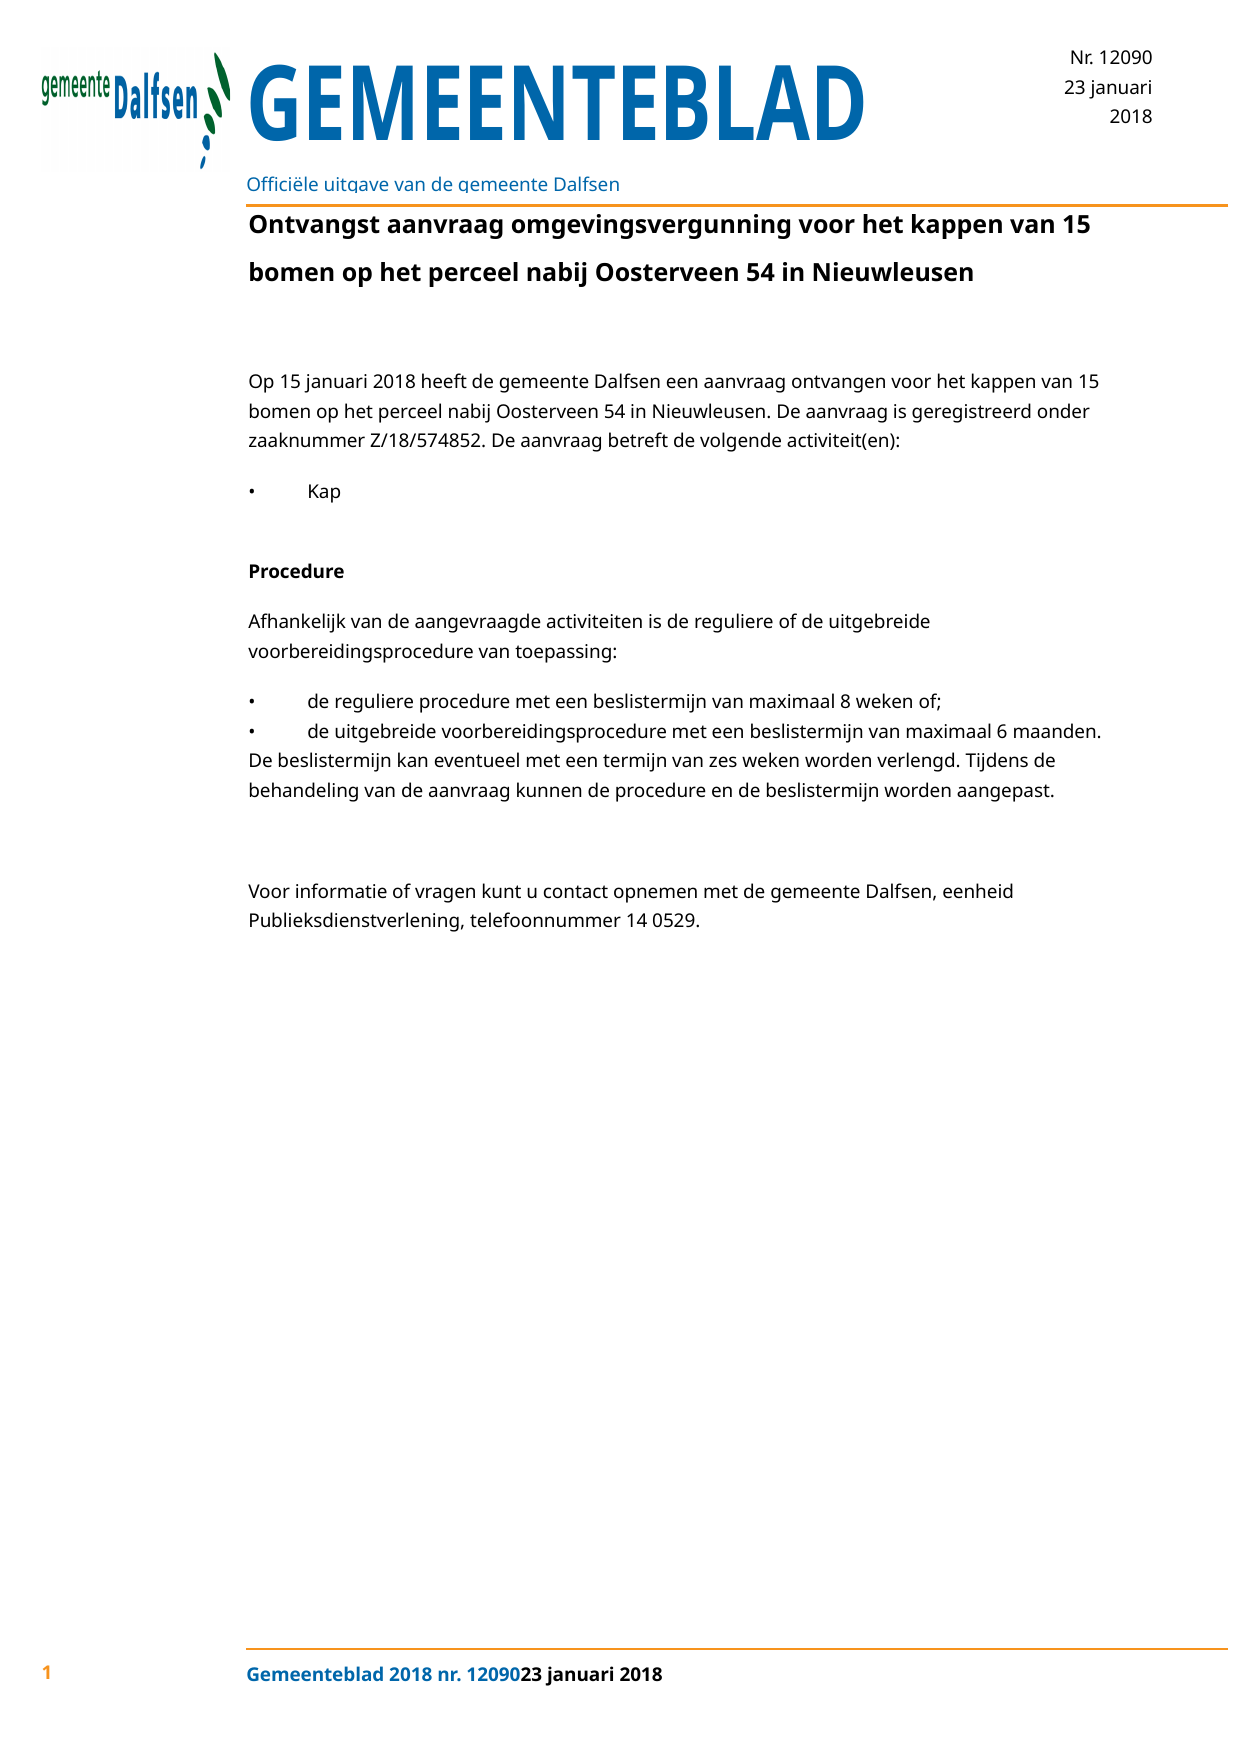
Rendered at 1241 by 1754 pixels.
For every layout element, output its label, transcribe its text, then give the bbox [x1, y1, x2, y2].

text De beslistermijn kan eventueel met een termijn van zes weken worden verlengd. Tijdens de behandeling van de aanvraag kunnen de procedure en de beslistermijn worden aangepast. [248, 747, 1152, 803]
text Procedure [248, 558, 1152, 584]
list Kap [248, 478, 1152, 504]
text Op 15 januari 2018 heeft de gemeente Dalfsen een aanvraag ontvangen voor het kappen van 15 bomen op het perceel nabij Oosterveen 54 in Nieuwleusen. De aanvraag is geregistreerd onder zaaknummer Z/18/574852. De aanvraag betreft de volgende activiteit(en): [248, 368, 1152, 453]
list de uitgebreide voorbereidingsprocedure met een beslistermijn van maximaal 6 maanden. [248, 718, 1152, 744]
text Voor informatie of vragen kunt u contact opnemen met de gemeente Dalfsen, eenheid Publieksdienstverlening, telefoonnummer 14 0529. [248, 878, 1152, 933]
text Afhankelijk van de aangevraagde activiteiten is de reguliere of de uitgebreide voorbereidingsprocedure van toepassing: [248, 608, 1152, 664]
text Ontvangst aanvraag omgevingsvergunning voor het kappen van 15 bomen op het perceel nabij Oosterveen 54 in Nieuwleusen [248, 207, 1152, 288]
picture [41, 47, 231, 172]
list de reguliere procedure met een beslistermijn van maximaal 8 weken of; [248, 688, 1152, 714]
